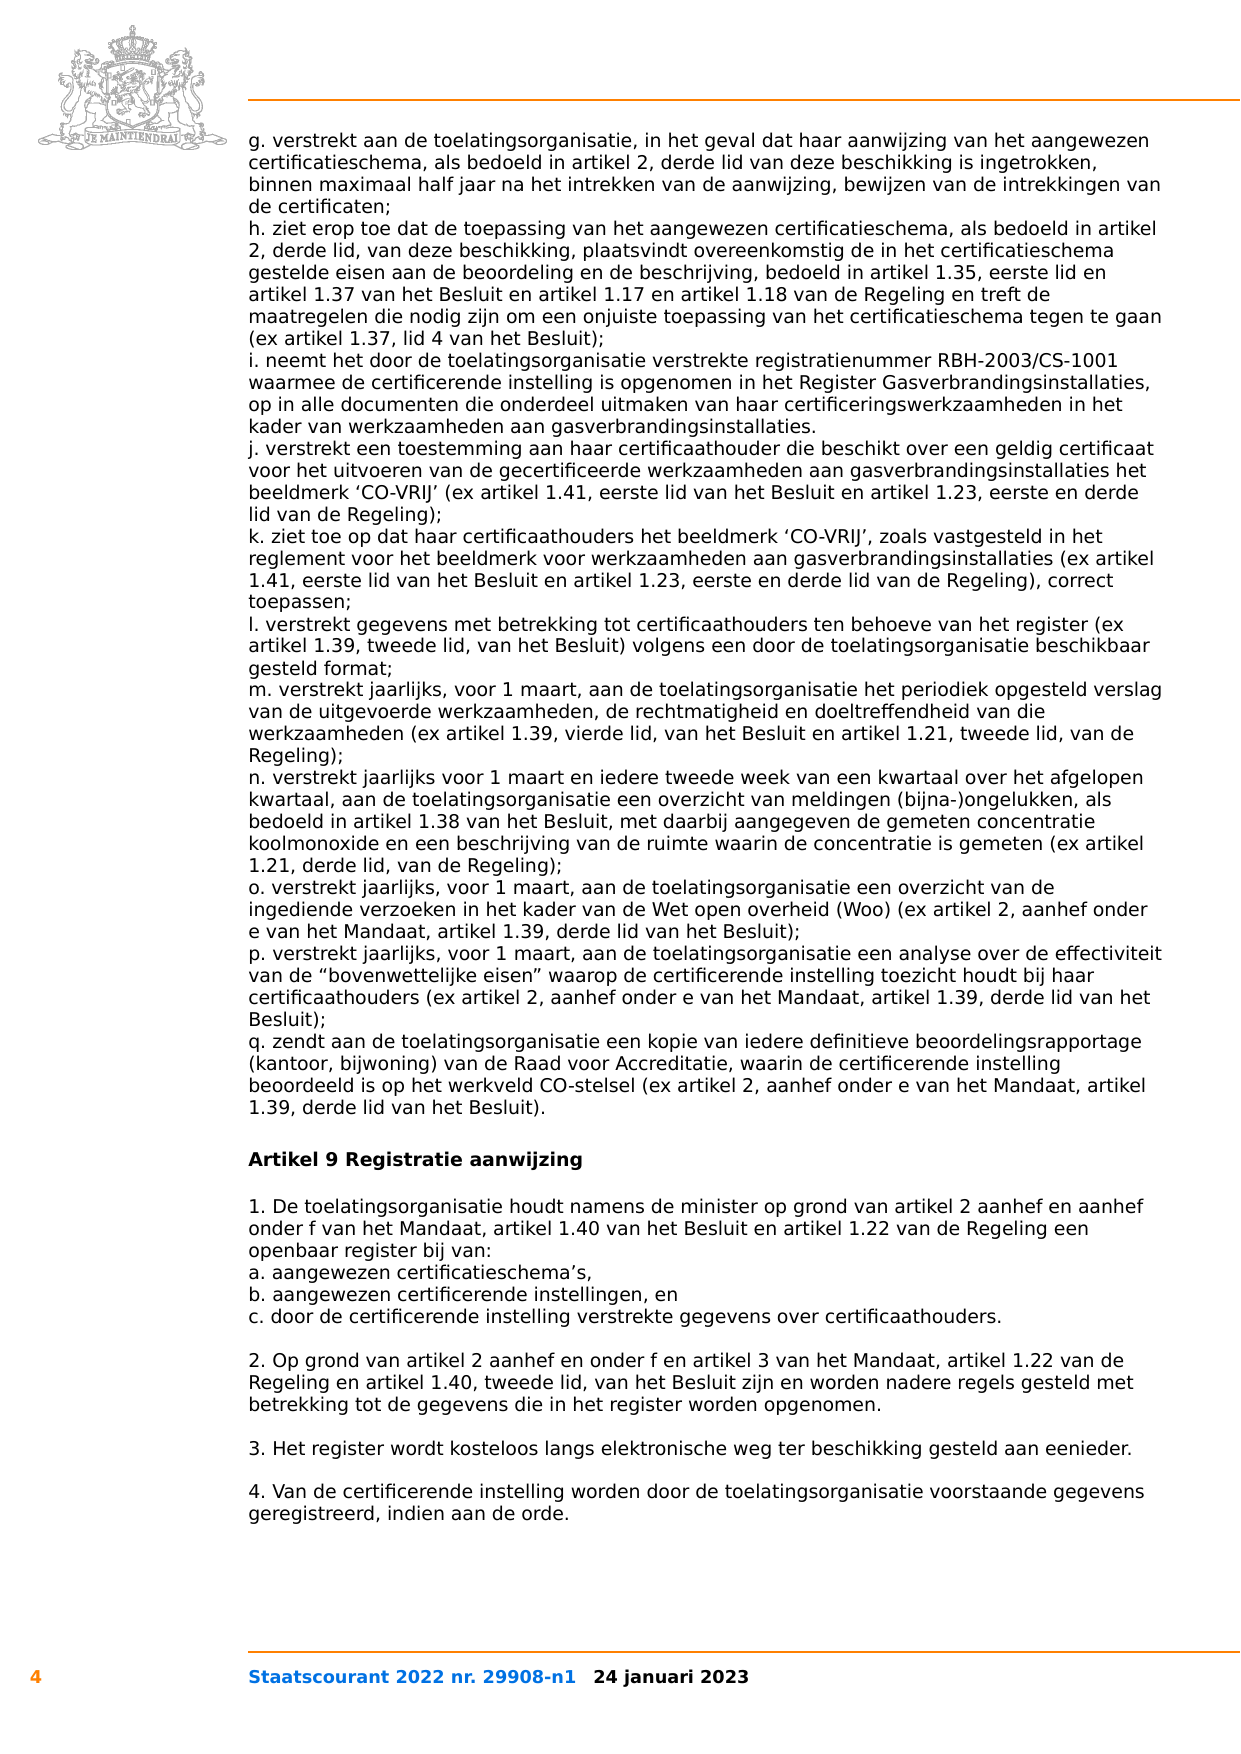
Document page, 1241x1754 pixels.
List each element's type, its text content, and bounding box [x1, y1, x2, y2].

text b. aangewezen certificerende instellingen, en [248, 1284, 1163, 1306]
text m. verstrekt jaarlijks, voor 1 maart, aan de toelatingsorganisatie het periodiek opgesteld verslag van de uitgevoerde werkzaamheden, de rechtmatigheid en doeltreffendheid van die werkzaamheden (ex artikel 1.39, vierde lid, van het Besluit en artikel 1.21, tweede lid, van de Regeling); [248, 679, 1163, 767]
subtitle Artikel 9 Registratie aanwijzing [248, 1149, 1163, 1171]
text l. verstrekt gegevens met betrekking tot certificaathouders ten behoeve van het register (ex artikel 1.39, tweede lid, van het Besluit) volgens een door de toelatingsorganisatie beschikbaar gesteld format; [248, 613, 1163, 679]
text i. neemt het door de toelatingsorganisatie verstrekte registratienummer RBH-2003/CS-1001 waarmee de certificerende instelling is opgenomen in het Register Gasverbrandingsinstallaties, op in alle documenten die onderdeel uitmaken van haar certificeringswerkzaamheden in het kader van werkzaamheden aan gasverbrandingsinstallaties. [248, 350, 1163, 438]
text q. zendt aan de toelatingsorganisatie een kopie van iedere definitieve beoordelingsrapportage (kantoor, bijwoning) van de Raad voor Accreditatie, waarin de certificerende instelling beoordeeld is op het werkveld CO-stelsel (ex artikel 2, aanhef onder e van het Mandaat, artikel 1.39, derde lid van het Besluit). [248, 1031, 1163, 1119]
text n. verstrekt jaarlijks voor 1 maart en iedere tweede week van een kwartaal over het afgelopen kwartaal, aan de toelatingsorganisatie een overzicht van meldingen (bijna-)ongelukken, als bedoeld in artikel 1.38 van het Besluit, met daarbij aangegeven de gemeten concentratie koolmonoxide en een beschrijving van de ruimte waarin de concentratie is gemeten (ex artikel 1.21, derde lid, van de Regeling); [248, 767, 1163, 877]
text k. ziet toe op dat haar certificaathouders het beeldmerk ‘CO-VRIJ’, zoals vastgesteld in het reglement voor het beeldmerk voor werkzaamheden aan gasverbrandingsinstallaties (ex artikel 1.41, eerste lid van het Besluit en artikel 1.23, eerste en derde lid van de Regeling), correct toepassen; [248, 526, 1163, 613]
text c. door de certificerende instelling verstrekte gegevens over certificaathouders. [248, 1306, 1163, 1328]
text j. verstrekt een toestemming aan haar certificaathouder die beschikt over een geldig certificaat voor het uitvoeren van de gecertificeerde werkzaamheden aan gasverbrandingsinstallaties het beeldmerk ‘CO-VRIJ’ (ex artikel 1.41, eerste lid van het Besluit en artikel 1.23, eerste en derde lid van de Regeling); [248, 438, 1163, 526]
text 1. De toelatingsorganisatie houdt namens de minister op grond van artikel 2 aanhef en aanhef onder f van het Mandaat, artikel 1.40 van het Besluit en artikel 1.22 van de Regeling een openbaar register bij van: [248, 1196, 1163, 1262]
text 4. Van de certificerende instelling worden door de toelatingsorganisatie voorstaande gegevens geregistreerd, indien aan de orde. [248, 1481, 1163, 1525]
text p. verstrekt jaarlijks, voor 1 maart, aan de toelatingsorganisatie een analyse over de effectiviteit van de “bovenwettelijke eisen” waarop de certificerende instelling toezicht houdt bij haar certificaathouders (ex artikel 2, aanhef onder e van het Mandaat, artikel 1.39, derde lid van het Besluit); [248, 943, 1163, 1031]
text 3. Het register wordt kosteloos langs elektronische weg ter beschikking gesteld aan eenieder. [248, 1437, 1163, 1459]
text g. verstrekt aan de toelatingsorganisatie, in het geval dat haar aanwijzing van het aangewezen certificatieschema, als bedoeld in artikel 2, derde lid van deze beschikking is ingetrokken, binnen maximaal half jaar na het intrekken van de aanwijzing, bewijzen van de intrekkingen van de certificaten; [248, 130, 1163, 218]
text 2. Op grond van artikel 2 aanhef en onder f en artikel 3 van het Mandaat, artikel 1.22 van de Regeling en artikel 1.40, tweede lid, van het Besluit zijn en worden nadere regels gesteld met betrekking tot de gegevens die in het register worden opgenomen. [248, 1350, 1163, 1416]
text h. ziet erop toe dat de toepassing van het aangewezen certificatieschema, als bedoeld in artikel 2, derde lid, van deze beschikking, plaatsvindt overeenkomstig de in het certificatieschema gestelde eisen aan de beoordeling en de beschrijving, bedoeld in artikel 1.35, eerste lid en artikel 1.37 van het Besluit en artikel 1.17 en artikel 1.18 van de Regeling en treft de maatregelen die nodig zijn om een onjuiste toepassing van het certificatieschema tegen te gaan (ex artikel 1.37, lid 4 van het Besluit); [248, 218, 1163, 350]
text o. verstrekt jaarlijks, voor 1 maart, aan de toelatingsorganisatie een overzicht van de ingediende verzoeken in het kader van de Wet open overheid (Woo) (ex artikel 2, aanhef onder e van het Mandaat, artikel 1.39, derde lid van het Besluit); [248, 877, 1163, 943]
text a. aangewezen certificatieschema’s, [248, 1262, 1163, 1284]
picture [38, 25, 227, 150]
